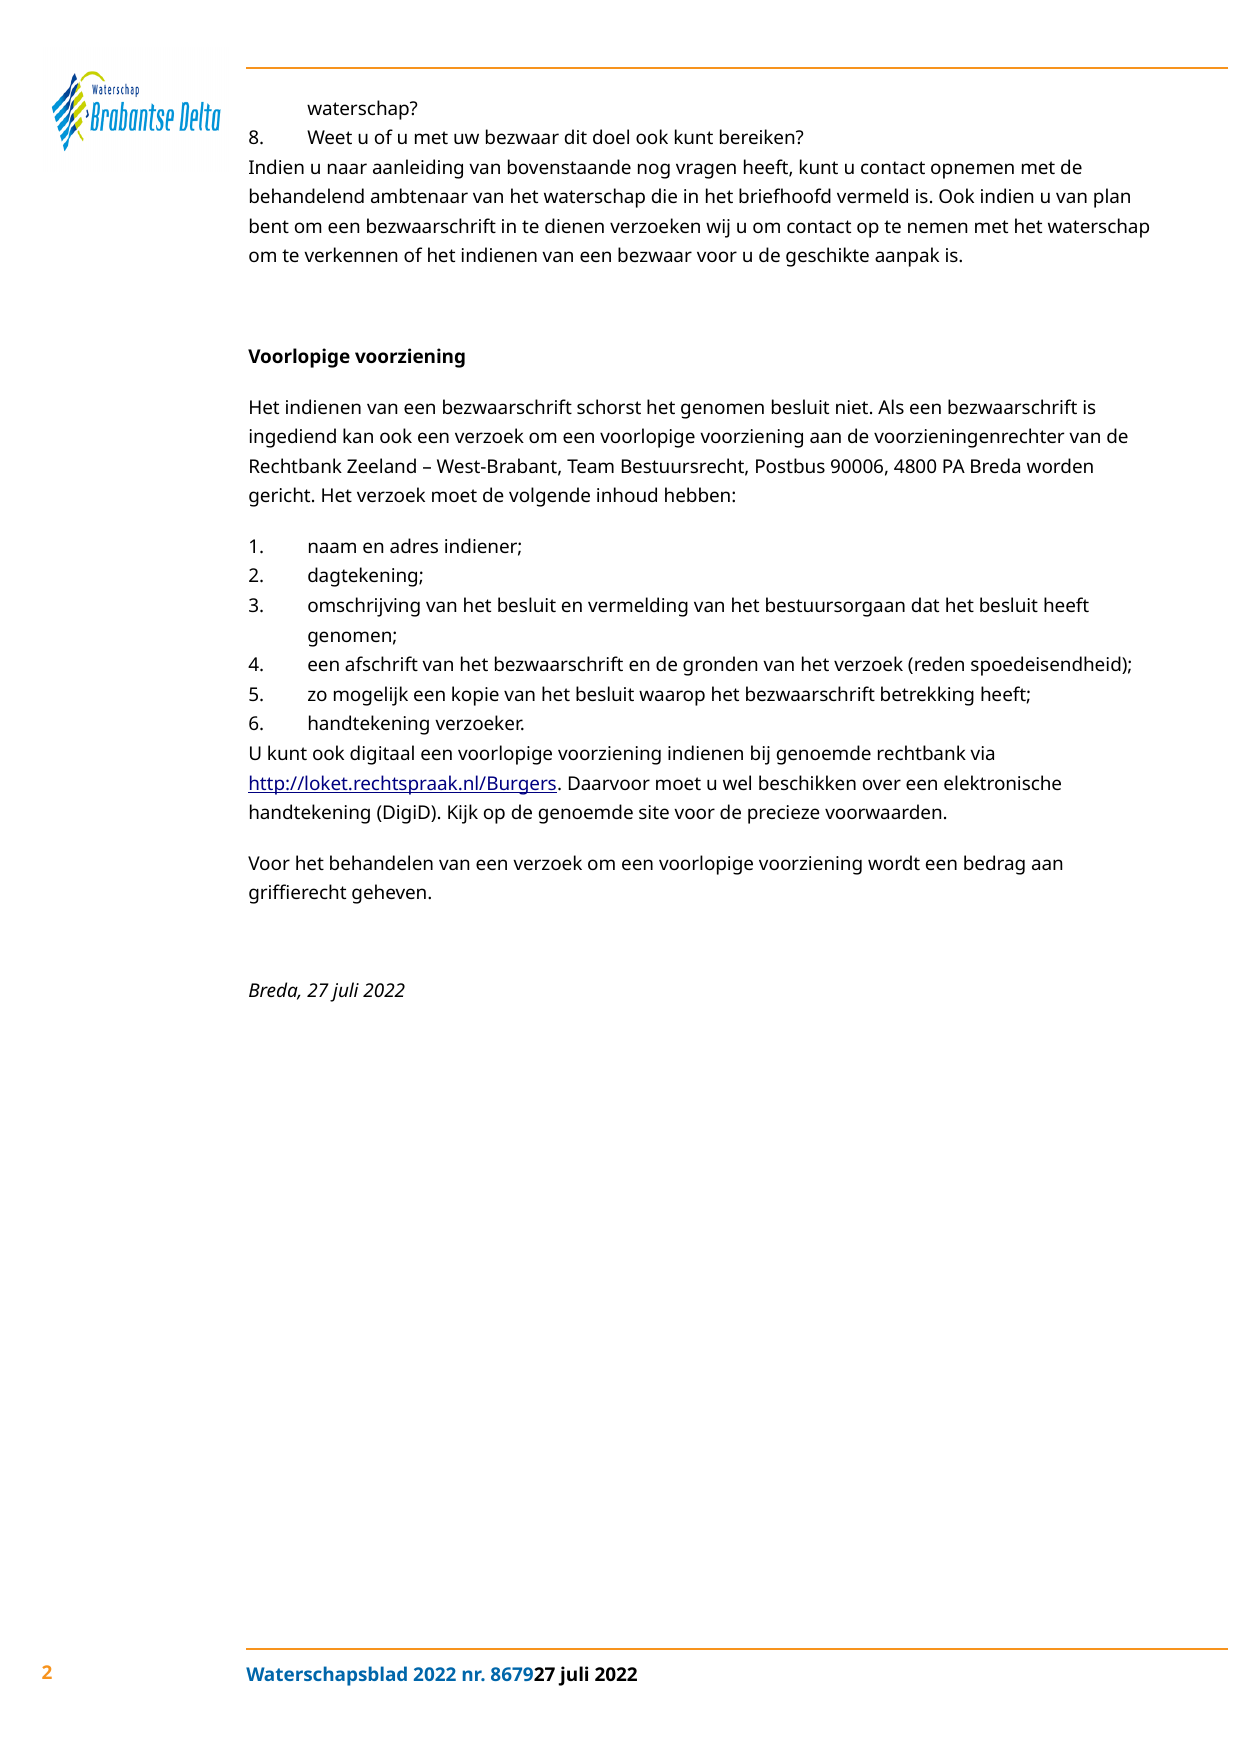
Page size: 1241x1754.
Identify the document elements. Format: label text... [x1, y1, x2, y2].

list naam en adres indiener; [248, 533, 1152, 559]
text Voorlopige voorziening [248, 343, 1152, 369]
list dagtekening; [248, 563, 1152, 588]
picture [41, 47, 231, 172]
text Breda, 27 juli 2022 [248, 978, 1152, 1003]
text Het indienen van een bezwaarschrift schorst het genomen besluit niet. Als een bezwaarschrift is ingediend kan ook een verzoek om een voorlopige voorziening aan de voorzieningenrechter van de Rechtbank Zeeland – West-Brabant, Team Bestuursrecht, Postbus 90006, 4800 PA Breda worden gericht. Het verzoek moet de volgende inhoud hebben: [248, 394, 1152, 508]
list omschrijving van het besluit en vermelding van het bestuursorgaan dat het besluit heeft genomen; [248, 592, 1152, 648]
text U kunt ook digitaal een voorlopige voorziening indienen bij genoemde rechtbank via http://loket.rechtspraak.nl/Burgers. Daarvoor moet u wel beschikken over een elektronische handtekening (DigiD). Kijk op de genoemde site voor de precieze voorwaarden. [248, 740, 1152, 825]
list Weet u of u met uw bezwaar dit doel ook kunt bereiken? [248, 124, 1152, 150]
text Voor het behandelen van een verzoek om een voorlopige voorziening wordt een bedrag aan griffierecht geheven. [248, 850, 1152, 905]
list handtekening verzoeker. [248, 711, 1152, 736]
text Indien u naar aanleiding van bovenstaande nog vragen heeft, kunt u contact opnemen met de behandelend ambtenaar van het waterschap die in het briefhoofd vermeld is. Ook indien u van plan bent om een bezwaarschrift in te dienen verzoeken wij u om contact op te nemen met het waterschap om te verkennen of het indienen van een bezwaar voor u de geschikte aanpak is. [248, 154, 1152, 268]
list een afschrift van het bezwaarschrift en de gronden van het verzoek (reden spoedeisendheid); [248, 651, 1152, 677]
list zo mogelijk een kopie van het besluit waarop het bezwaarschrift betrekking heeft; [248, 681, 1152, 707]
list waterschap? [248, 95, 1152, 121]
